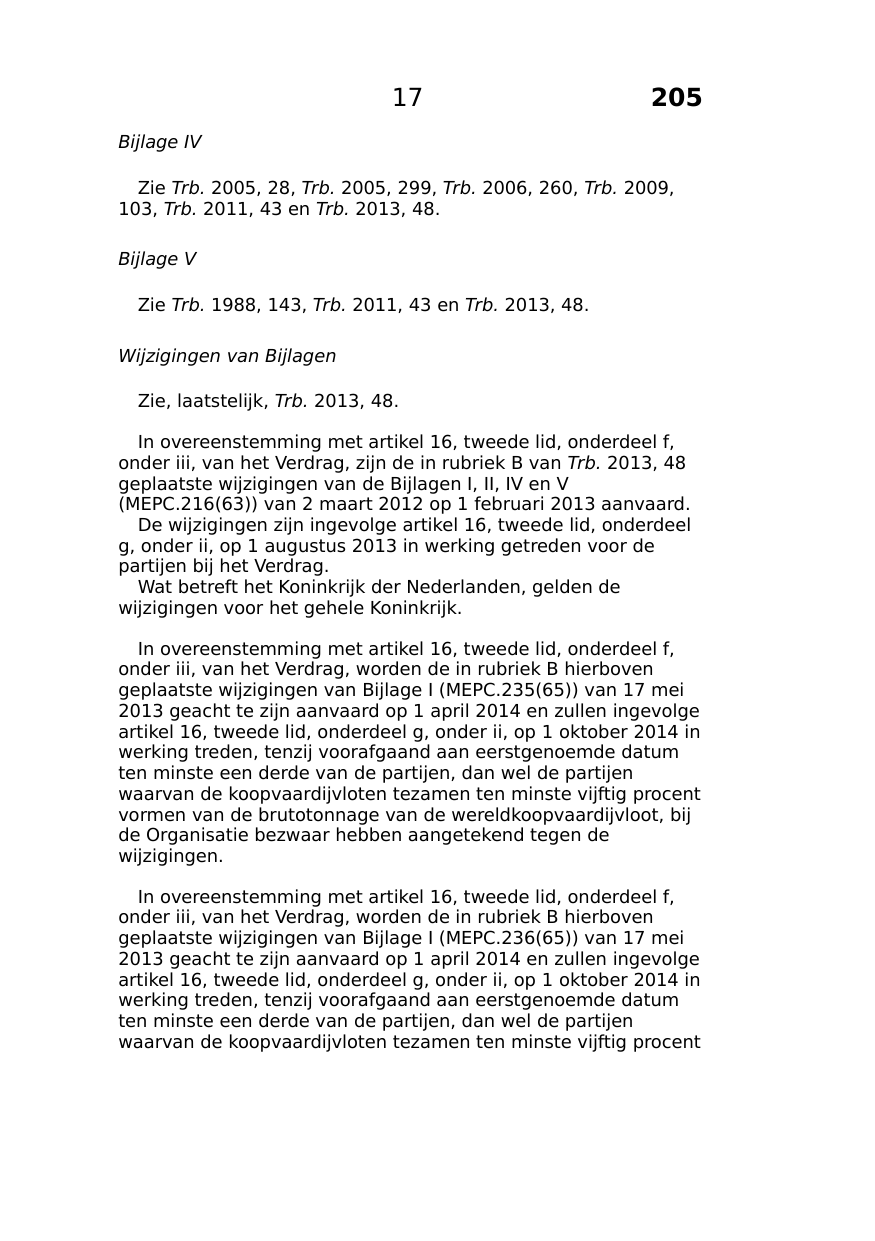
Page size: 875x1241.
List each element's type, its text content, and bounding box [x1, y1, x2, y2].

text Wat betreft het Koninkrijk der Nederlanden, gelden de wijzigingen voor het gehele Koninkrijk. [118, 577, 703, 618]
subtitle Wijzigingen van Bijlagen [118, 346, 703, 366]
text Zie, laatstelijk, Trb. 2013, 48. [118, 391, 703, 412]
text In overeenstemming met artikel 16, tweede lid, onderdeel f, onder iii, van het Verdrag, worden de in rubriek B hierboven geplaatste wijzigingen van Bijlage I (MEPC.236(65)) van 17 mei 2013 geacht te zijn aanvaard op 1 april 2014 en zullen ingevolge artikel 16, tweede lid, onderdeel g, onder ii, op 1 oktober 2014 in werking treden, tenzij voorafgaand aan eerstgenoemde datum ten minste een derde van de partijen, dan wel de partijen waarvan de koopvaardijvloten tezamen ten minste vijftig procent [118, 887, 703, 1052]
text De wijzigingen zijn ingevolge artikel 16, tweede lid, onderdeel g, onder ii, op 1 augustus 2013 in werking getreden voor de partijen bij het Verdrag. [118, 515, 703, 577]
subtitle Bijlage V [118, 249, 703, 270]
text Zie Trb. 2005, 28, Trb. 2005, 299, Trb. 2006, 260, Trb. 2009, 103, Trb. 2011, 43 en Trb. 2013, 48. [118, 178, 703, 219]
text In overeenstemming met artikel 16, tweede lid, onderdeel f, onder iii, van het Verdrag, worden de in rubriek B hierboven geplaatste wijzigingen van Bijlage I (MEPC.235(65)) van 17 mei 2013 geacht te zijn aanvaard op 1 april 2014 en zullen ingevolge artikel 16, tweede lid, onderdeel g, onder ii, op 1 oktober 2014 in werking treden, tenzij voorafgaand aan eerstgenoemde datum ten minste een derde van de partijen, dan wel de partijen waarvan de koopvaardijvloten tezamen ten minste vijftig procent vormen van de brutotonnage van de wereldkoopvaardijvloot, bij de Organisatie bezwaar hebben aangetekend tegen de wijzigingen. [118, 638, 703, 867]
subtitle Bijlage IV [118, 132, 703, 153]
text Zie Trb. 1988, 143, Trb. 2011, 43 en Trb. 2013, 48. [118, 295, 703, 316]
text In overeenstemming met artikel 16, tweede lid, onderdeel f, onder iii, van het Verdrag, zijn de in rubriek B van Trb. 2013, 48 geplaatste wijzigingen van de Bijlagen I, II, IV en V (MEPC.216(63)) van 2 maart 2012 op 1 februari 2013 aanvaard. [118, 432, 703, 515]
